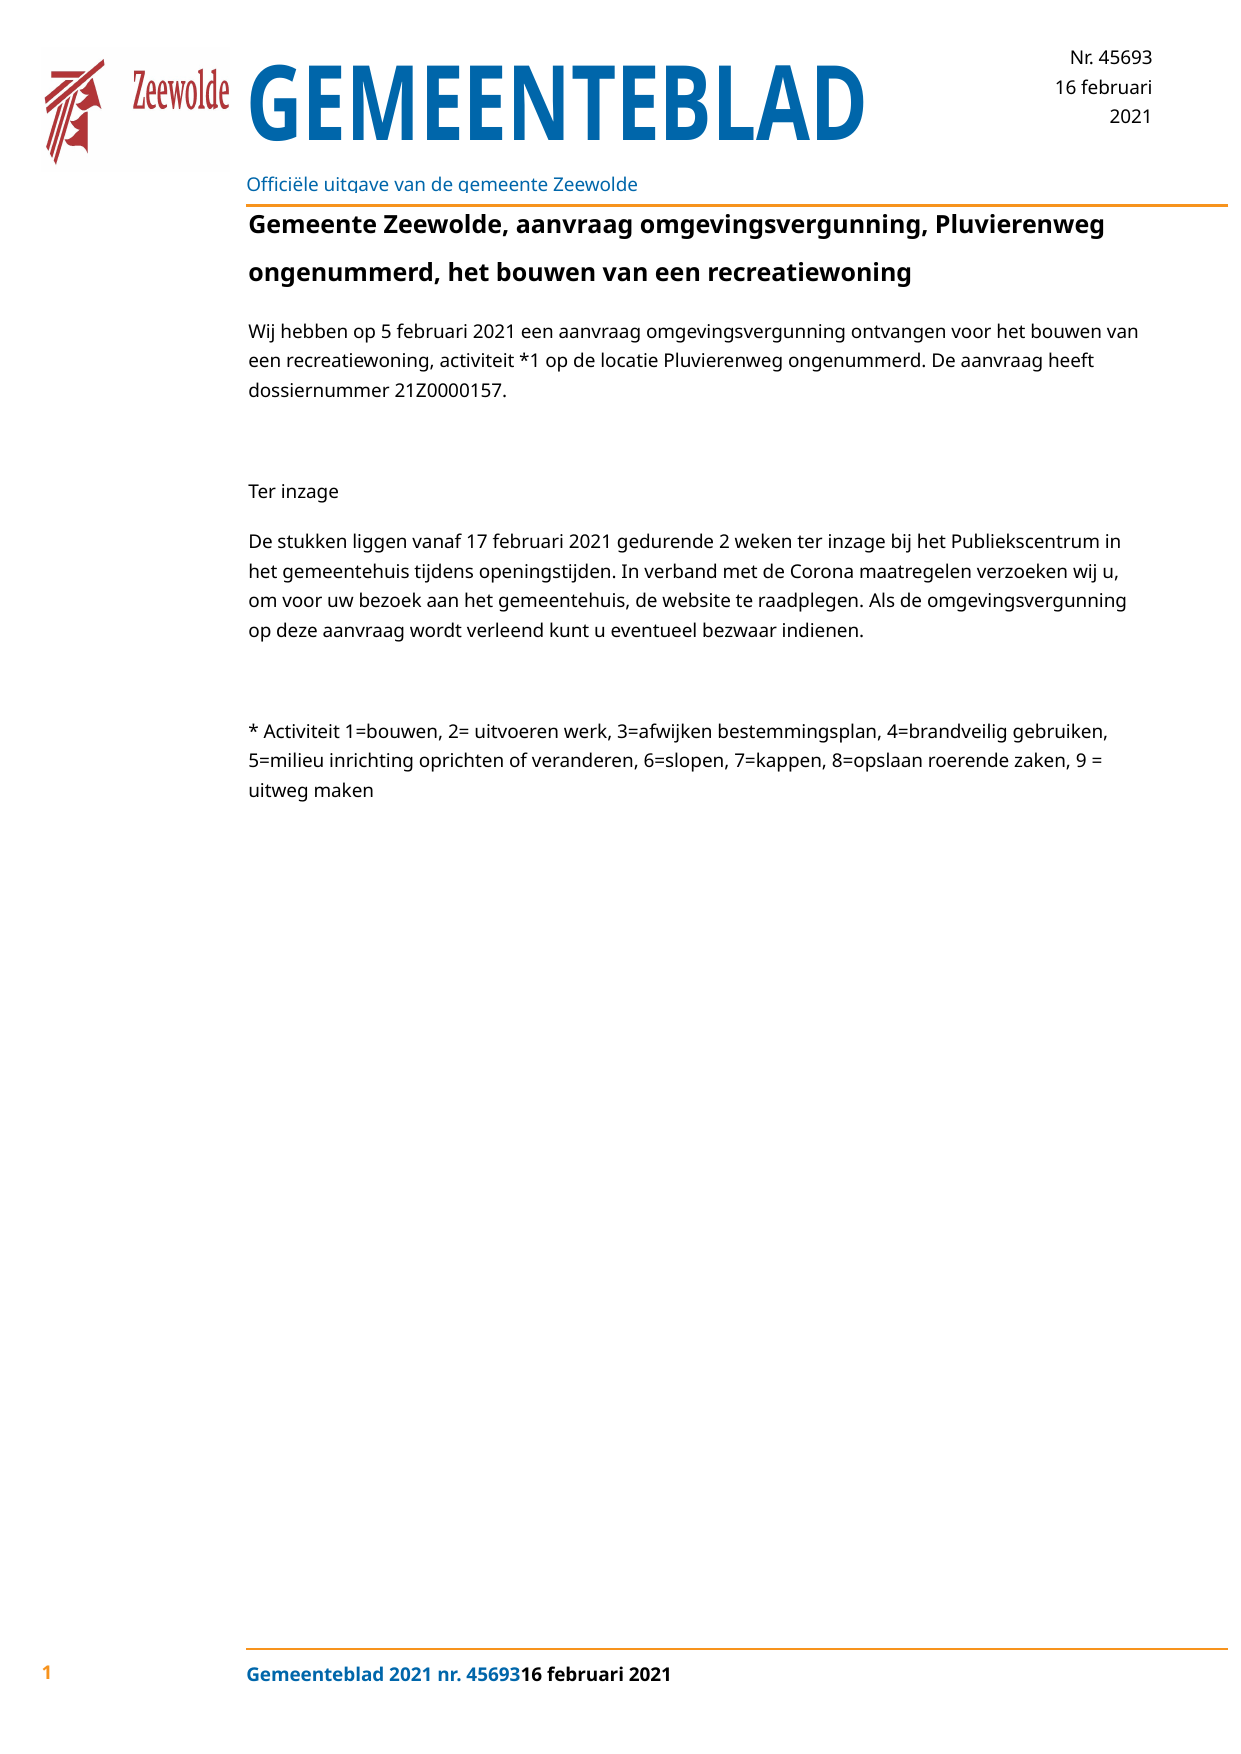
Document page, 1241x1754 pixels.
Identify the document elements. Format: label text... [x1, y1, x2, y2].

text Wij hebben op 5 februari 2021 een aanvraag omgevingsvergunning ontvangen voor het bouwen van een recreatiewoning, activiteit *1 op de locatie Pluvierenweg ongenummerd. De aanvraag heeft dossiernummer 21Z0000157. [248, 318, 1152, 403]
picture [41, 47, 231, 172]
text * Activiteit 1=bouwen, 2= uitvoeren werk, 3=afwijken bestemmingsplan, 4=brandveilig gebruiken, 5=milieu inrichting oprichten of veranderen, 6=slopen, 7=kappen, 8=opslaan roerende zaken, 9 = uitweg maken [248, 718, 1152, 803]
text Gemeente Zeewolde, aanvraag omgevingsvergunning, Pluvierenweg ongenummerd, het bouwen van een recreatiewoning [248, 207, 1152, 288]
text De stukken liggen vanaf 17 februari 2021 gedurende 2 weken ter inzage bij het Publiekscentrum in het gemeentehuis tijdens openingstijden. In verband met de Corona maatregelen verzoeken wij u, om voor uw bezoek aan het gemeentehuis, de website te raadplegen. Als de omgevingsvergunning op deze aanvraag wordt verleend kunt u eventueel bezwaar indienen. [248, 528, 1152, 643]
text Ter inzage [248, 478, 1152, 504]
